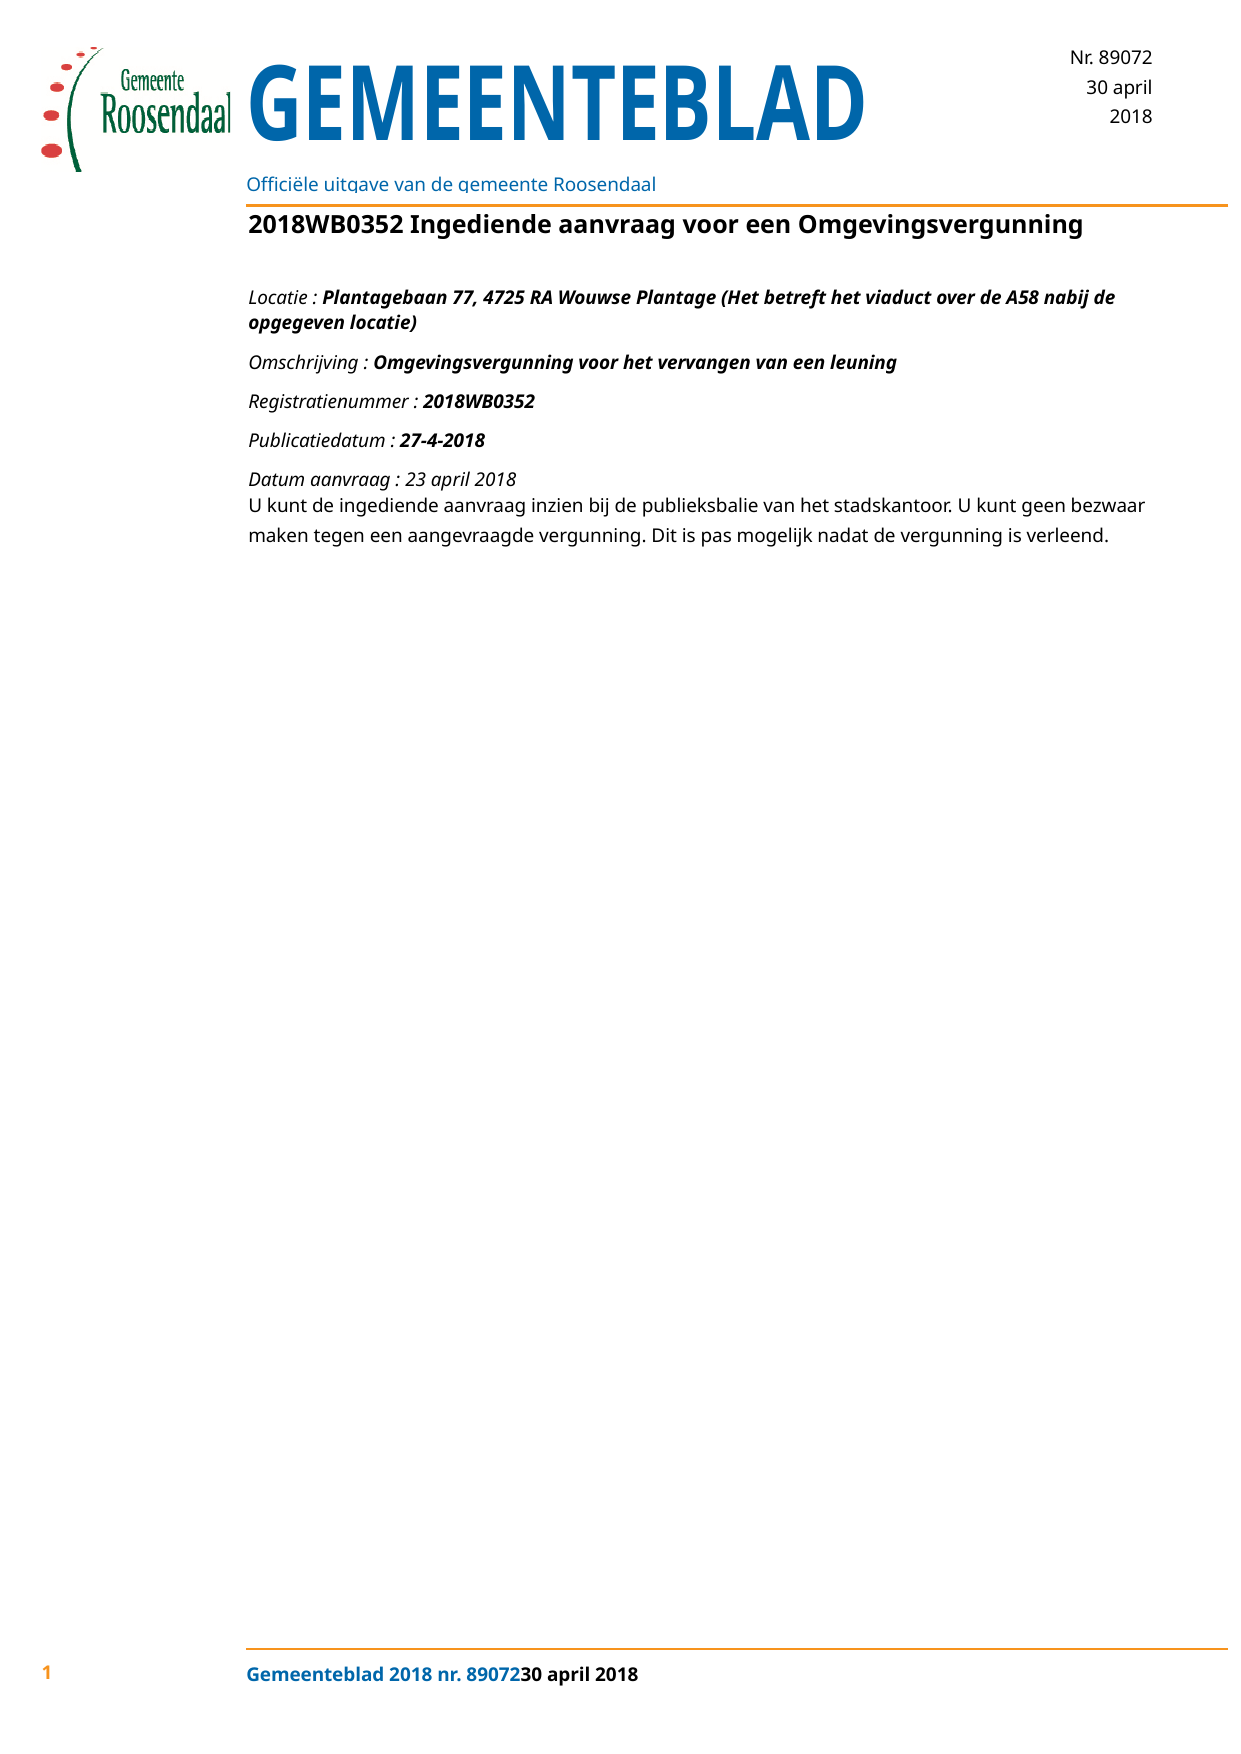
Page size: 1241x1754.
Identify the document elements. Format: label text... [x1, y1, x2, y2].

picture [41, 47, 231, 172]
text Locatie : Plantagebaan 77, 4725 RA Wouwse Plantage (Het betreft het viaduct over de A58 nabij de opgegeven locatie) [248, 284, 1152, 335]
text Registratienummer : 2018WB0352 [248, 388, 1152, 414]
text Datum aanvraag : 23 april 2018 [248, 467, 1152, 492]
text Omschrijving : Omgevingsvergunning voor het vervangen van een leuning [248, 349, 1152, 374]
text U kunt de ingediende aanvraag inzien bij de publieksbalie van het stadskantoor. U kunt geen bezwaar maken tegen een aangevraagde vergunning. Dit is pas mogelijk nadat de vergunning is verleend. [248, 492, 1152, 548]
text 2018WB0352 Ingediende aanvraag voor een Omgevingsvergunning [248, 207, 1152, 241]
text Publicatiedatum : 27-4-2018 [248, 427, 1152, 453]
